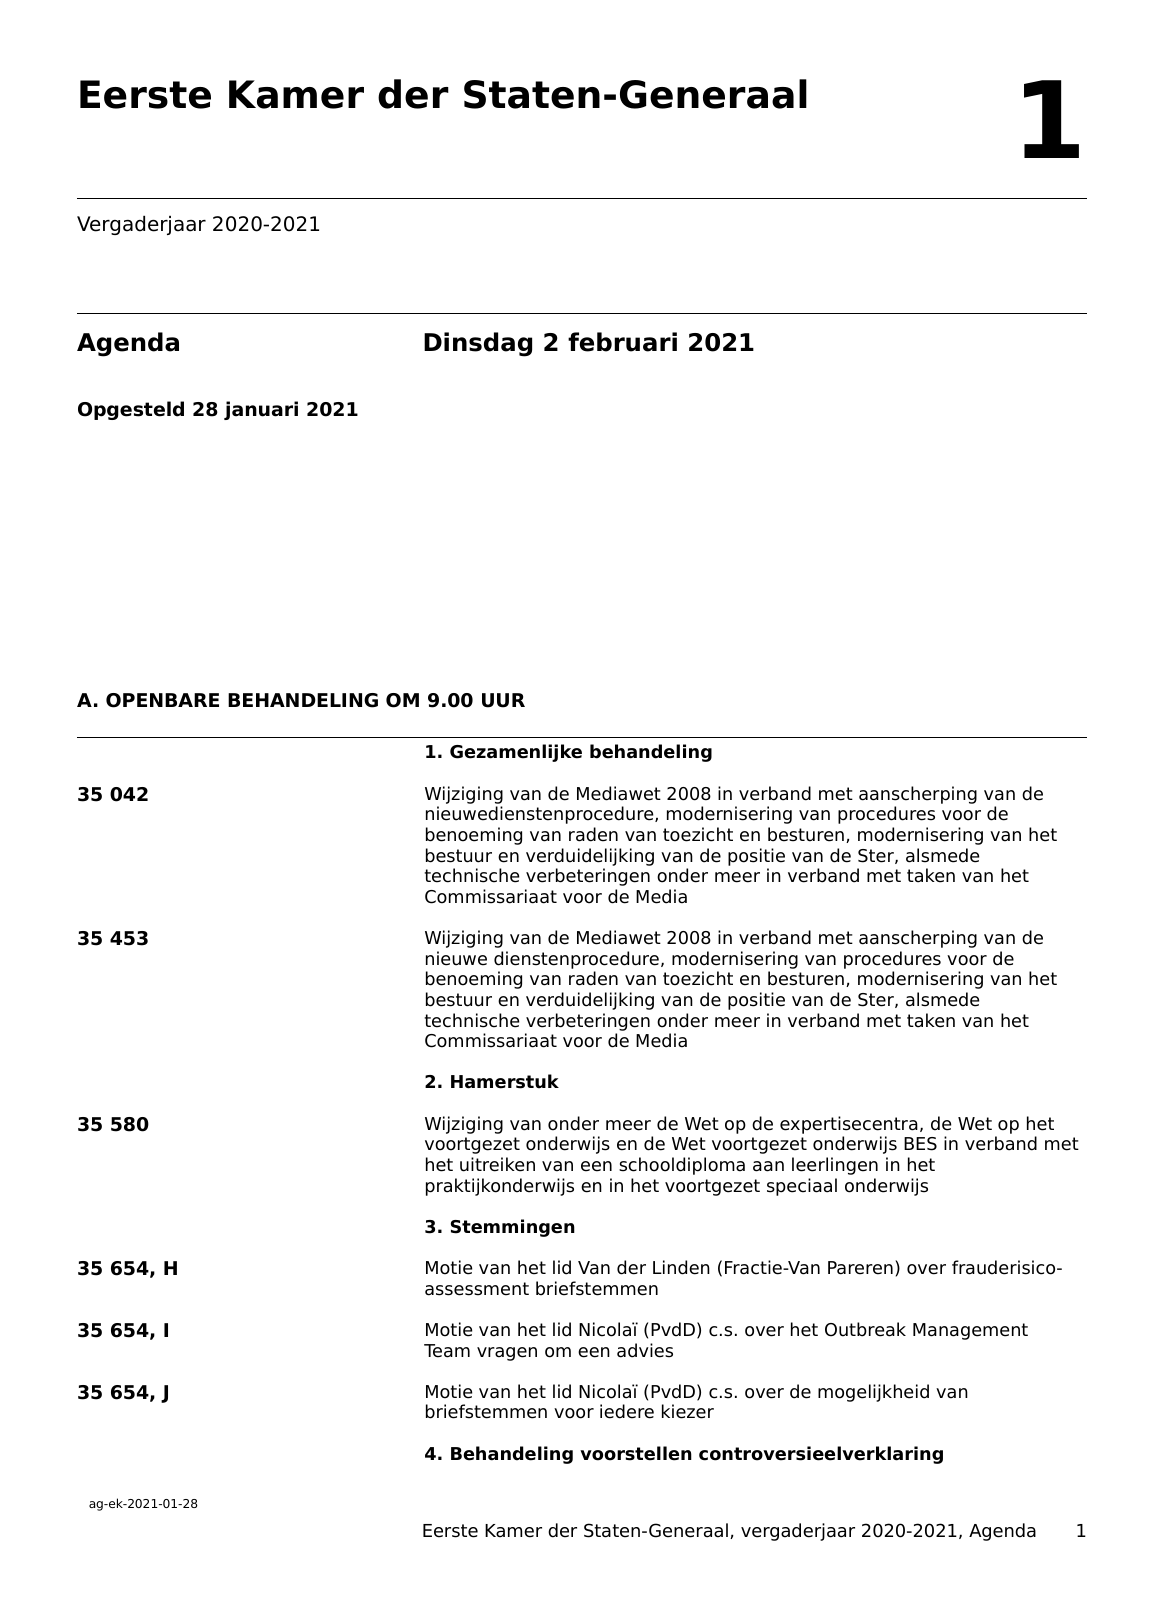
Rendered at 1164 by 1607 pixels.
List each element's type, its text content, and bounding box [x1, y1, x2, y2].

table_cell [77, 1444, 401, 1464]
table_cell Wijziging van onder meer de Wet op de expertisecentra, de Wet op het voortgezet onderwijs en de Wet voortgezet onderwijs BES in verband met het uitreiken van een schooldiploma aan leerlingen in het praktijkonderwijs en in het voortgezet speciaal onderwijs [418, 1114, 1087, 1196]
table_cell Dinsdag 2 februari 2021 [422, 314, 1087, 357]
table_cell 35 580 [77, 1114, 401, 1196]
text Opgesteld 28 januari 2021 [77, 399, 1087, 421]
table_cell [418, 908, 1087, 928]
table_cell [401, 763, 418, 784]
table_cell [401, 1382, 418, 1423]
table_header [401, 738, 418, 763]
text ag-ek-2021-01-28 [88, 1497, 323, 1511]
table_cell [401, 1052, 418, 1072]
table_cell Wijziging van de Mediawet 2008 in verband met aanscherping van de nieuwe dienstenprocedure, modernisering van procedures voor de benoeming van raden van toezicht en besturen, modernisering van het bestuur en verduidelijking van de positie van de Ster, alsmede technische verbeteringen onder meer in verband met taken van het Commissariaat voor de Media [418, 928, 1087, 1052]
table_cell 35 042 [77, 784, 401, 907]
subtitle A. OPENBARE BEHANDELING OM 9.00 UUR [77, 690, 1087, 712]
table_header 1 [886, 59, 1087, 198]
table_cell [401, 1299, 418, 1320]
table_cell Motie van het lid Van der Linden (Fractie-Van Pareren) over frauderisico-assessment briefstemmen [418, 1258, 1087, 1299]
table_cell [401, 1196, 418, 1217]
table_cell [77, 1196, 401, 1217]
table_cell Motie van het lid Nicolaï (PvdD) c.s. over de mogelijkheid van briefstemmen voor iedere kiezer [418, 1382, 1087, 1423]
table_cell [401, 908, 418, 928]
table_header Eerste Kamer der Staten-Generaal [77, 59, 886, 198]
table_cell [401, 1423, 418, 1444]
table_cell [77, 1299, 401, 1320]
table_cell 35 654, J [77, 1382, 401, 1423]
table_cell [401, 1444, 418, 1464]
table_cell [401, 1073, 418, 1093]
table_cell [77, 1361, 401, 1382]
table_cell [401, 1093, 418, 1114]
table_cell 3. Stemmingen [418, 1217, 1087, 1237]
table_cell Agenda [77, 314, 422, 357]
table_cell [401, 1320, 418, 1361]
table_cell 4. Behandeling voorstellen controversieelverklaring [418, 1444, 1087, 1464]
table_cell [401, 1217, 418, 1237]
table_header [77, 738, 401, 763]
table_cell [418, 763, 1087, 784]
table_cell [418, 1093, 1087, 1114]
table_cell [401, 928, 418, 1052]
table_header 1. Gezamenlijke behandeling [418, 738, 1087, 763]
table_cell [401, 1361, 418, 1382]
table_cell [77, 1423, 401, 1444]
table_cell [418, 1196, 1087, 1217]
table_cell Motie van het lid Nicolaï (PvdD) c.s. over het Outbreak Management Team vragen om een advies [418, 1320, 1087, 1361]
table_cell [77, 1238, 401, 1258]
table_cell [418, 1361, 1087, 1382]
table_cell [418, 1423, 1087, 1444]
table_cell [77, 908, 401, 928]
table_cell [77, 1217, 401, 1237]
table_cell Vergaderjaar 2020-2021 [77, 199, 1087, 313]
table_cell 2. Hamerstuk [418, 1073, 1087, 1093]
table_cell [401, 1238, 418, 1258]
table_cell [77, 1052, 401, 1072]
table_cell [401, 1258, 418, 1299]
table_cell [401, 1114, 418, 1196]
table_cell [418, 1238, 1087, 1258]
table_cell Wijziging van de Mediawet 2008 in verband met aanscherping van de nieuwedienstenprocedure, modernisering van procedures voor de benoeming van raden van toezicht en besturen, modernisering van het bestuur en verduidelijking van de positie van de Ster, alsmede technische verbeteringen onder meer in verband met taken van het Commissariaat voor de Media [418, 784, 1087, 907]
table_cell 35 654, H [77, 1258, 401, 1299]
table_cell [77, 1073, 401, 1093]
table_cell [77, 763, 401, 784]
table_cell 35 654, I [77, 1320, 401, 1361]
table_cell [77, 1093, 401, 1114]
table_cell [418, 1052, 1087, 1072]
table_cell [401, 784, 418, 907]
table_cell [418, 1299, 1087, 1320]
table_cell 35 453 [77, 928, 401, 1052]
